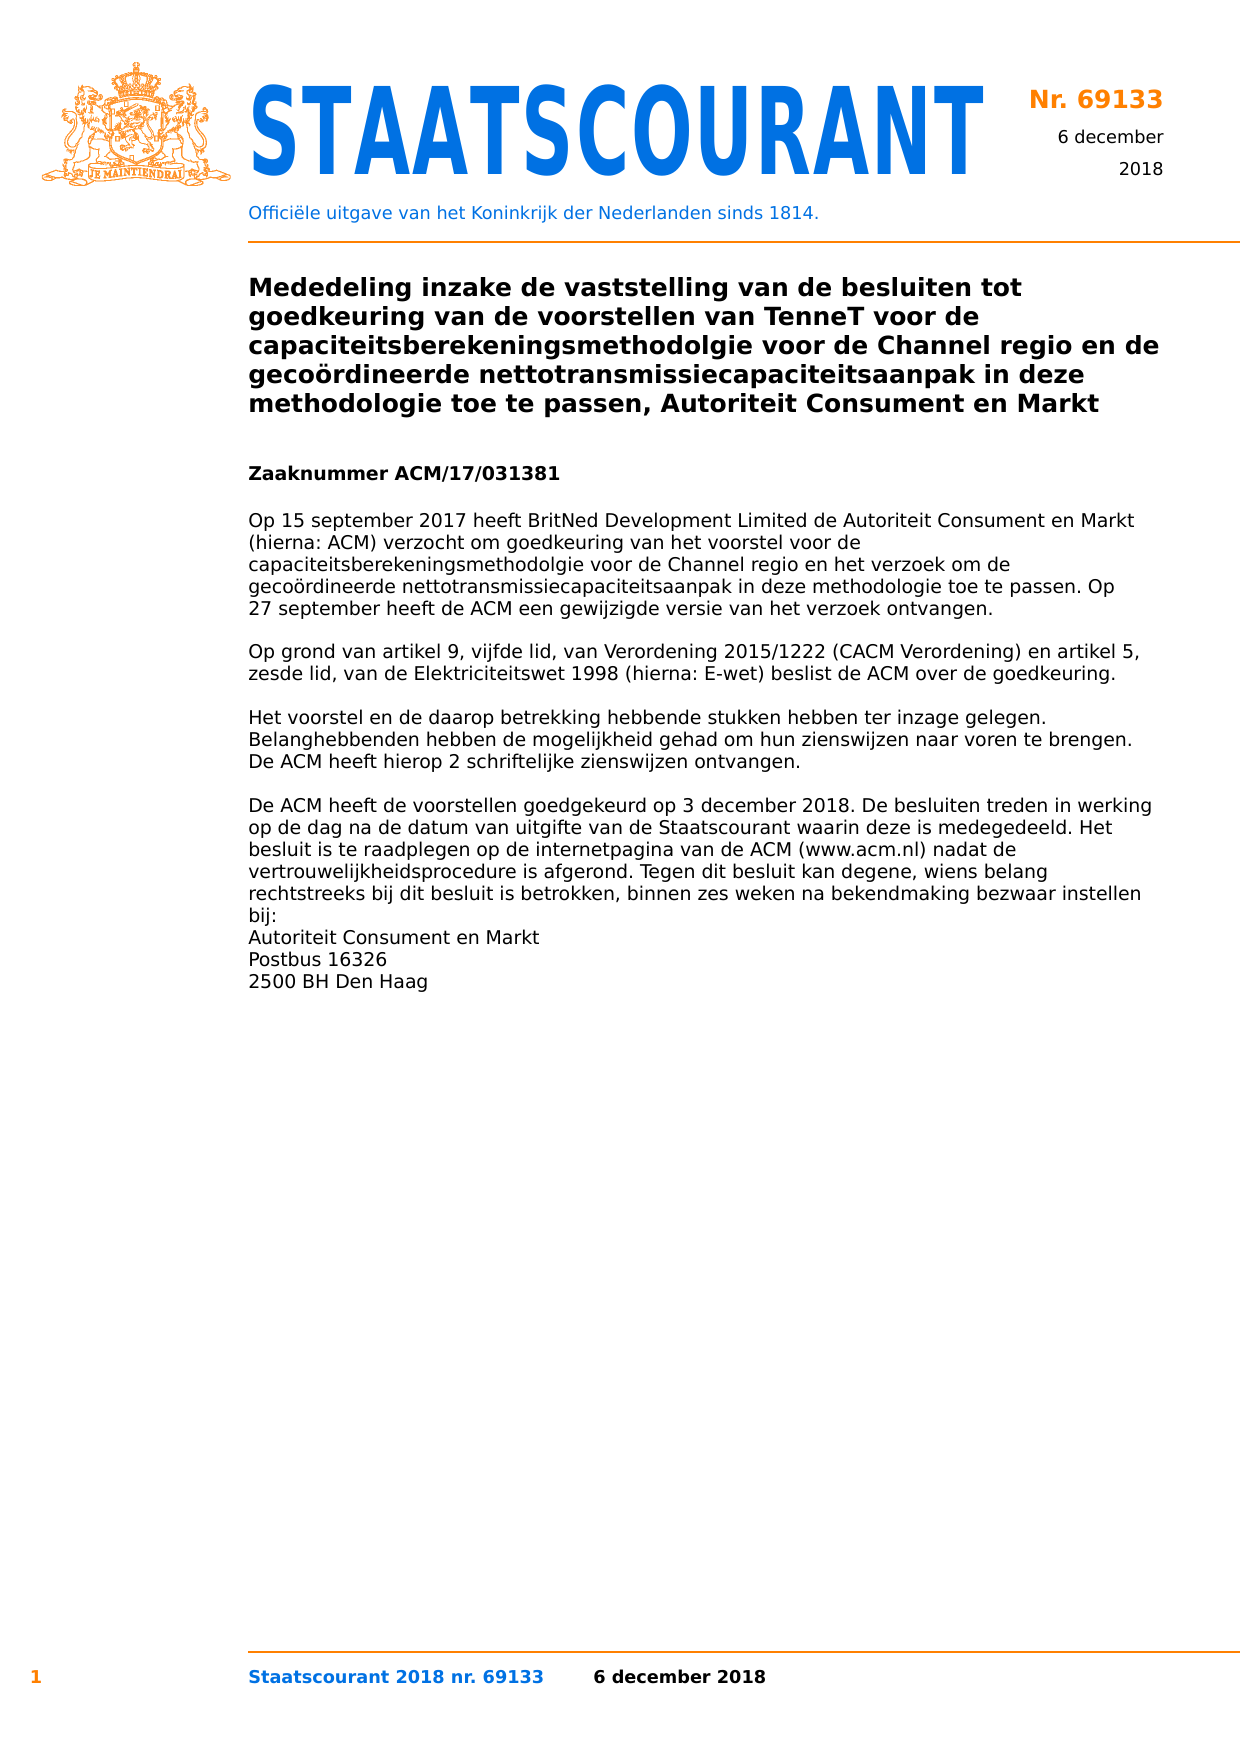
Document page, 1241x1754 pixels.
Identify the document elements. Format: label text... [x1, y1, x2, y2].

text 2500 BH Den Haag [248, 971, 1163, 993]
text Het voorstel en de daarop betrekking hebbende stukken hebben ter inzage gelegen. Belanghebbenden hebben de mogelijkheid gehad om hun zienswijzen naar voren te brengen. De ACM heeft hierop 2 schriftelijke zienswijzen ontvangen. [248, 707, 1163, 773]
text Op 15 september 2017 heeft BritNed Development Limited de Autoriteit Consument en Markt (hierna: ACM) verzocht om goedkeuring van het voorstel voor de capaciteitsberekeningsmethodolgie voor de Channel regio en het verzoek om de gecoördineerde nettotransmissiecapaciteitsaanpak in deze methodologie toe te passen. Op 27 september heeft de ACM een gewijzigde versie van het verzoek ontvangen. [248, 509, 1163, 619]
text Autoriteit Consument en Markt [248, 927, 1163, 949]
table_cell Officiële uitgave van het Koninkrijk der Nederlanden sinds 1814. [248, 203, 1240, 241]
table_header Nr. 69133 [998, 62, 1240, 121]
picture [41, 62, 231, 186]
text De ACM heeft de voorstellen goedgekeurd op 3 december 2018. De besluiten treden in werking op de dag na de datum van uitgifte van de Staatscourant waarin deze is medegedeeld. Het besluit is te raadplegen op de internetpagina van de ACM (www.acm.nl) nadat de vertrouwelijkheidsprocedure is afgerond. Tegen dit besluit kan degene, wiens belang rechtstreeks bij dit besluit is betrokken, binnen zes weken na bekendmaking bezwaar instellen bij: [248, 795, 1163, 927]
table_header STAATSCOURANT [248, 62, 998, 203]
table_header [25, 62, 248, 241]
text Op grond van artikel 9, vijfde lid, van Verordening 2015/1222 (CACM Verordening) en artikel 5, zesde lid, van de Elektriciteitswet 1998 (hierna: E-wet) beslist de ACM over de goedkeuring. [248, 641, 1163, 685]
text Postbus 16326 [248, 949, 1163, 971]
subtitle Zaaknummer ACM/17/031381 [248, 463, 1163, 484]
subtitle Mededeling inzake de vaststelling van de besluiten tot goedkeuring van de voorstellen van TenneT voor de capaciteitsberekeningsmethodolgie voor de Channel regio en de gecoördineerde nettotransmissiecapaciteitsaanpak in deze methodologie toe te passen, Autoriteit Consument en Markt [248, 273, 1163, 419]
table_cell 2018 [998, 153, 1240, 203]
table_cell 6 december [998, 121, 1240, 153]
